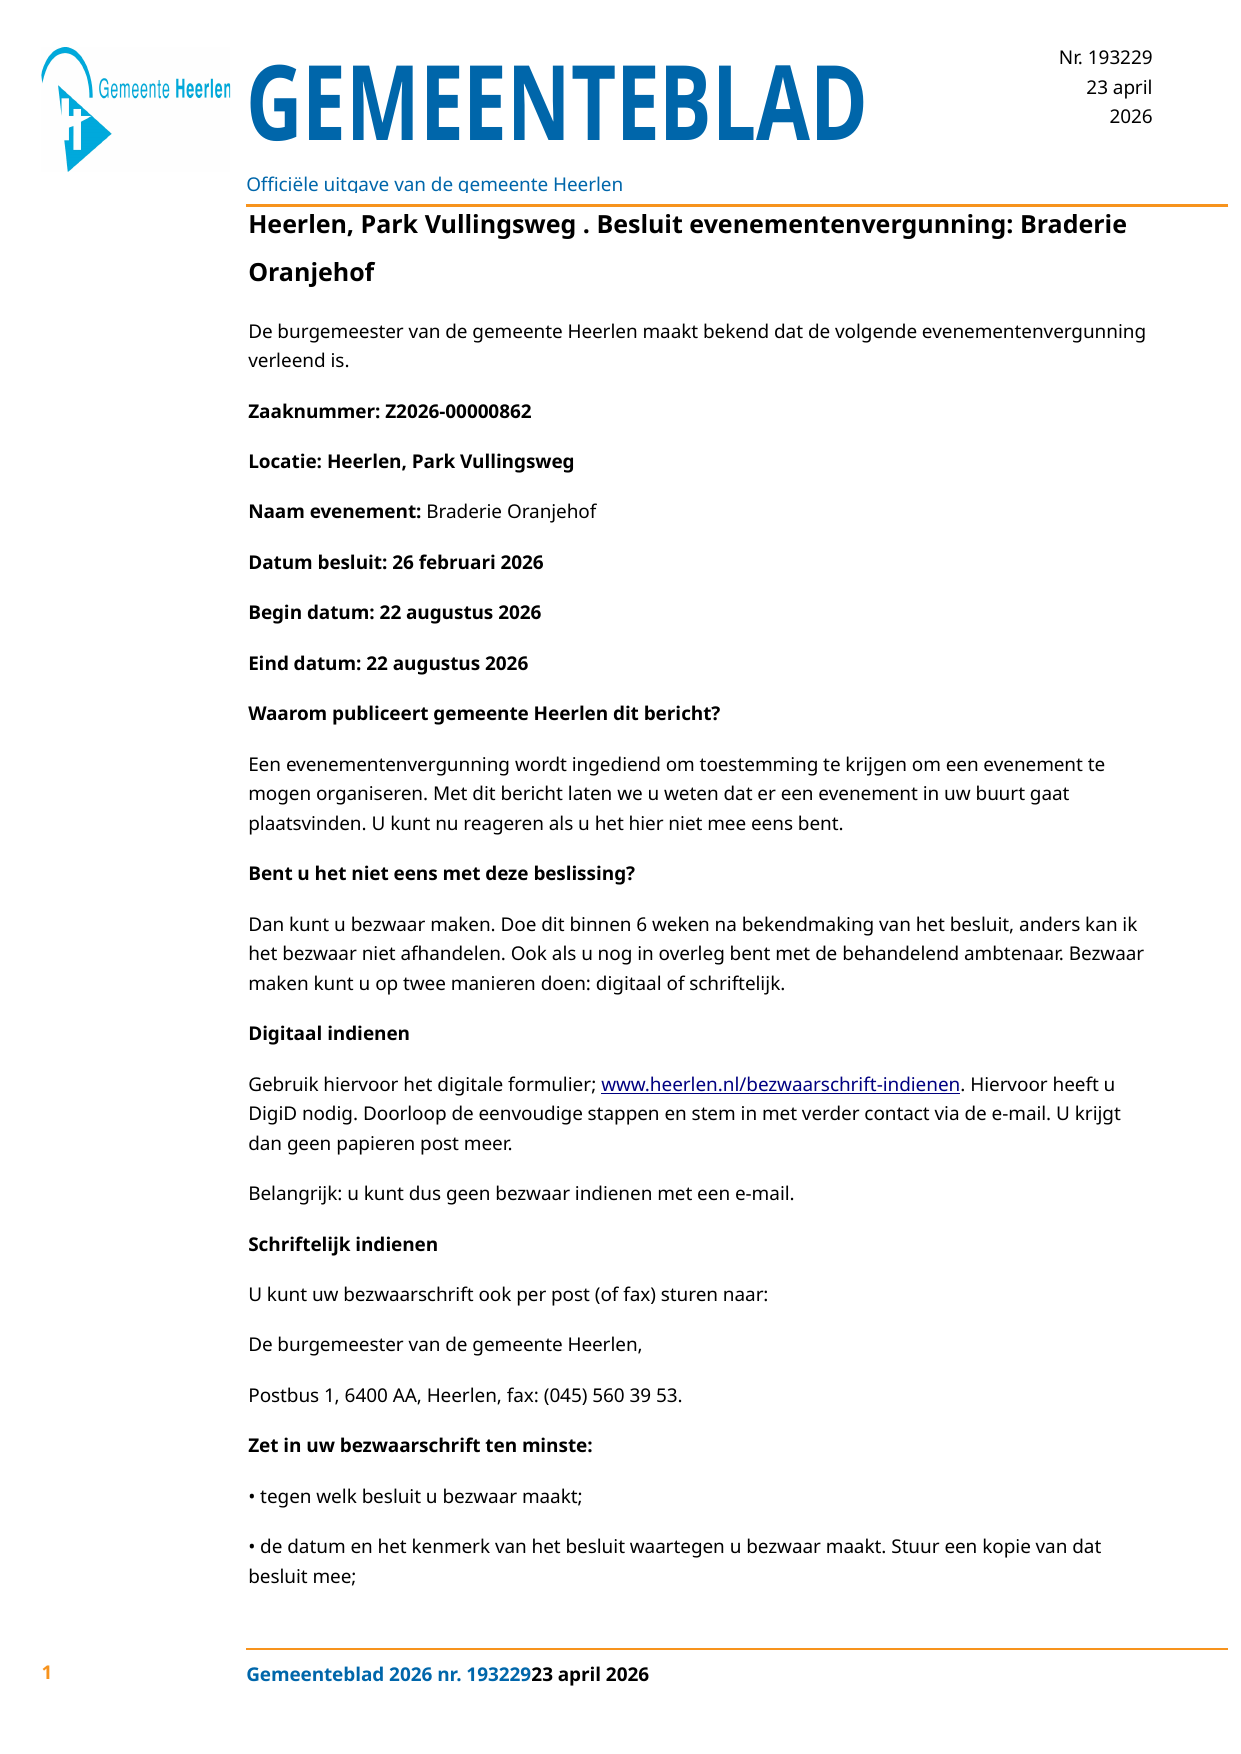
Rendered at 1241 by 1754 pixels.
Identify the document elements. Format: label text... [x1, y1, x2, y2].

text De burgemeester van de gemeente Heerlen, [248, 1332, 1152, 1357]
text Dan kunt u bezwaar maken. Doe dit binnen 6 weken na bekendmaking van het besluit, anders kan ik het bezwaar niet afhandelen. Ook als u nog in overleg bent met de behandelend ambtenaar. Bezwaar maken kunt u op twee manieren doen: digitaal of schriftelijk. [248, 911, 1152, 996]
text U kunt uw bezwaarschrift ook per post (of fax) sturen naar: [248, 1281, 1152, 1307]
text Bent u het niet eens met deze beslissing? [248, 860, 1152, 886]
text Waarom publiceert gemeente Heerlen dit bericht? [248, 700, 1152, 726]
text Een evenementenvergunning wordt ingediend om toestemming te krijgen om een evenement te mogen organiseren. Met dit bericht laten we u weten dat er een evenement in uw buurt gaat plaatsvinden. U kunt nu reageren als u het hier niet mee eens bent. [248, 751, 1152, 836]
text Zet in uw bezwaarschrift ten minste: [248, 1432, 1152, 1458]
picture [41, 47, 231, 172]
text Locatie: Heerlen, Park Vullingsweg [248, 448, 1152, 474]
text Naam evenement: Braderie Oranjehof [248, 499, 1152, 524]
text Begin datum: 22 augustus 2026 [248, 599, 1152, 625]
text Eind datum: 22 augustus 2026 [248, 650, 1152, 676]
picture [41, 47, 59, 70]
text Digitaal indienen [248, 1020, 1152, 1046]
text Zaaknummer: Z2026-00000862 [248, 398, 1152, 424]
text De burgemeester van de gemeente Heerlen maakt bekend dat de volgende evenementenvergunning verleend is. [248, 318, 1152, 373]
text • de datum en het kenmerk van het besluit waartegen u bezwaar maakt. Stuur een kopie van dat besluit mee; [248, 1533, 1152, 1589]
text Belangrijk: u kunt dus geen bezwaar indienen met een e-mail. [248, 1180, 1152, 1206]
text Datum besluit: 26 februari 2026 [248, 549, 1152, 575]
text Heerlen, Park Vullingsweg . Besluit evenementenvergunning: Braderie Oranjehof [248, 207, 1152, 288]
text Gebruik hiervoor het digitale formulier; www.heerlen.nl/bezwaarschrift-indienen. Hiervoor heeft u DigiD nodig. Doorloop de eenvoudige stappen en stem in met verder contact via de e-mail. U krijgt dan geen papieren post meer. [248, 1071, 1152, 1156]
text Schriftelijk indienen [248, 1231, 1152, 1257]
text Postbus 1, 6400 AA, Heerlen, fax: (045) 560 39 53. [248, 1382, 1152, 1408]
text • tegen welk besluit u bezwaar maakt; [248, 1483, 1152, 1509]
